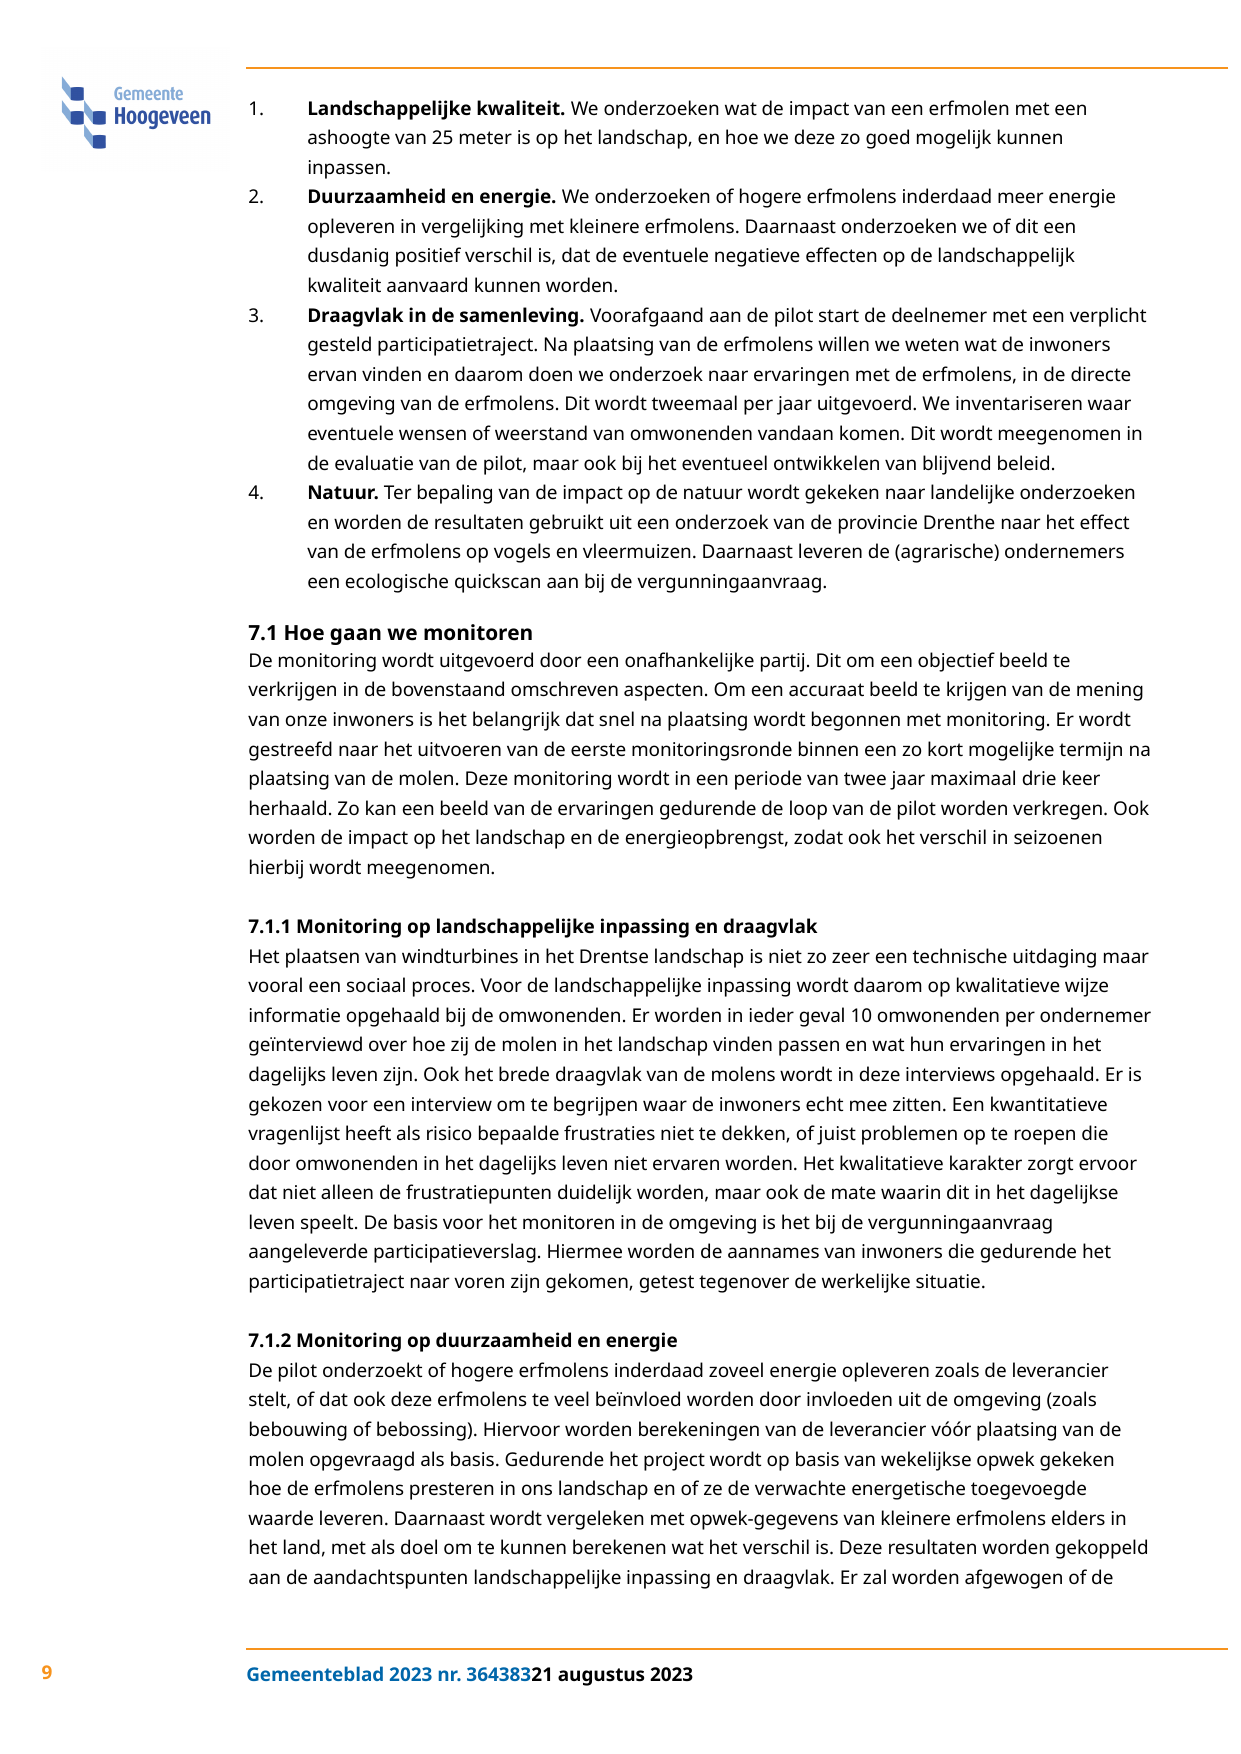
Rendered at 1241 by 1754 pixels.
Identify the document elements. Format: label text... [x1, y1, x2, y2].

list Landschappelijke kwaliteit. We onderzoeken wat de impact van een erfmolen met een ashoogte van 25 meter is op het landschap, en hoe we deze zo goed mogelijk kunnen inpassen. [248, 95, 1152, 180]
list Duurzaamheid en energie. We onderzoeken of hogere erfmolens inderdaad meer energie opleveren in vergelijking met kleinere erfmolens. Daarnaast onderzoeken we of dit een dusdanig positief verschil is, dat de eventuele negatieve effecten op de landschappelijk kwaliteit aanvaard kunnen worden. [248, 183, 1152, 298]
text De pilot onderzoekt of hogere erfmolens inderdaad zoveel energie opleveren zoals de leverancier stelt, of dat ook deze erfmolens te veel beïnvloed worden door invloeden uit de omgeving (zoals bebouwing of bebossing). Hiervoor worden berekeningen van de leverancier vóór plaatsing van de molen opgevraagd als basis. Gedurende het project wordt op basis van wekelijkse opwek gekeken hoe de erfmolens presteren in ons landschap en of ze de verwachte energetische toegevoegde waarde leveren. Daarnaast wordt vergeleken met opwek-gegevens van kleinere erfmolens elders in het land, met als doel om te kunnen berekenen wat het verschil is. Deze resultaten worden gekoppeld aan de aandachtspunten landschappelijke inpassing en draagvlak. Er zal worden afgewogen of de [248, 1357, 1152, 1590]
text 7.1.1 Monitoring op landschappelijke inpassing en draagvlak [248, 913, 1152, 939]
text 7.1 Hoe gaan we monitoren [248, 618, 1152, 647]
list Draagvlak in de samenleving. Voorafgaand aan de pilot start de deelnemer met een verplicht gesteld participatietraject. Na plaatsing van de erfmolens willen we weten wat de inwoners ervan vinden en daarom doen we onderzoek naar ervaringen met de erfmolens, in de directe omgeving van de erfmolens. Dit wordt tweemaal per jaar uitgevoerd. We inventariseren waar eventuele wensen of weerstand van omwonenden vandaan komen. Dit wordt meegenomen in de evaluatie van de pilot, maar ook bij het eventueel ontwikkelen van blijvend beleid. [248, 302, 1152, 476]
list Natuur. Ter bepaling van de impact op de natuur wordt gekeken naar landelijke onderzoeken en worden de resultaten gebruikt uit een onderzoek van de provincie Drenthe naar het effect van de erfmolens op vogels en vleermuizen. Daarnaast leveren de (agrarische) ondernemers een ecologische quickscan aan bij de vergunningaanvraag. [248, 479, 1152, 594]
text 7.1.2 Monitoring op duurzaamheid en energie [248, 1327, 1152, 1353]
text De monitoring wordt uitgevoerd door een onafhankelijke partij. Dit om een objectief beeld te verkrijgen in de bovenstaand omschreven aspecten. Om een accuraat beeld te krijgen van de mening van onze inwoners is het belangrijk dat snel na plaatsing wordt begonnen met monitoring. Er wordt gestreefd naar het uitvoeren van de eerste monitoringsronde binnen een zo kort mogelijke termijn na plaatsing van de molen. Deze monitoring wordt in een periode van twee jaar maximaal drie keer herhaald. Zo kan een beeld van de ervaringen gedurende de loop van de pilot worden verkregen. Ook worden de impact op het landschap en de energieopbrengst, zodat ook het verschil in seizoenen hierbij wordt meegenomen. [248, 647, 1152, 880]
picture [41, 47, 231, 172]
text Het plaatsen van windturbines in het Drentse landschap is niet zo zeer een technische uitdaging maar vooral een sociaal proces. Voor de landschappelijke inpassing wordt daarom op kwalitatieve wijze informatie opgehaald bij de omwonenden. Er worden in ieder geval 10 omwonenden per ondernemer geïnterviewd over hoe zij de molen in het landschap vinden passen en wat hun ervaringen in het dagelijks leven zijn. Ook het brede draagvlak van de molens wordt in deze interviews opgehaald. Er is gekozen voor een interview om te begrijpen waar de inwoners echt mee zitten. Een kwantitatieve vragenlijst heeft als risico bepaalde frustraties niet te dekken, of juist problemen op te roepen die door omwonenden in het dagelijks leven niet ervaren worden. Het kwalitatieve karakter zorgt ervoor dat niet alleen de frustratiepunten duidelijk worden, maar ook de mate waarin dit in het dagelijkse leven speelt. De basis voor het monitoren in de omgeving is het bij de vergunningaanvraag aangeleverde participatieverslag. Hiermee worden de aannames van inwoners die gedurende het participatietraject naar voren zijn gekomen, getest tegenover de werkelijke situatie. [248, 943, 1152, 1294]
